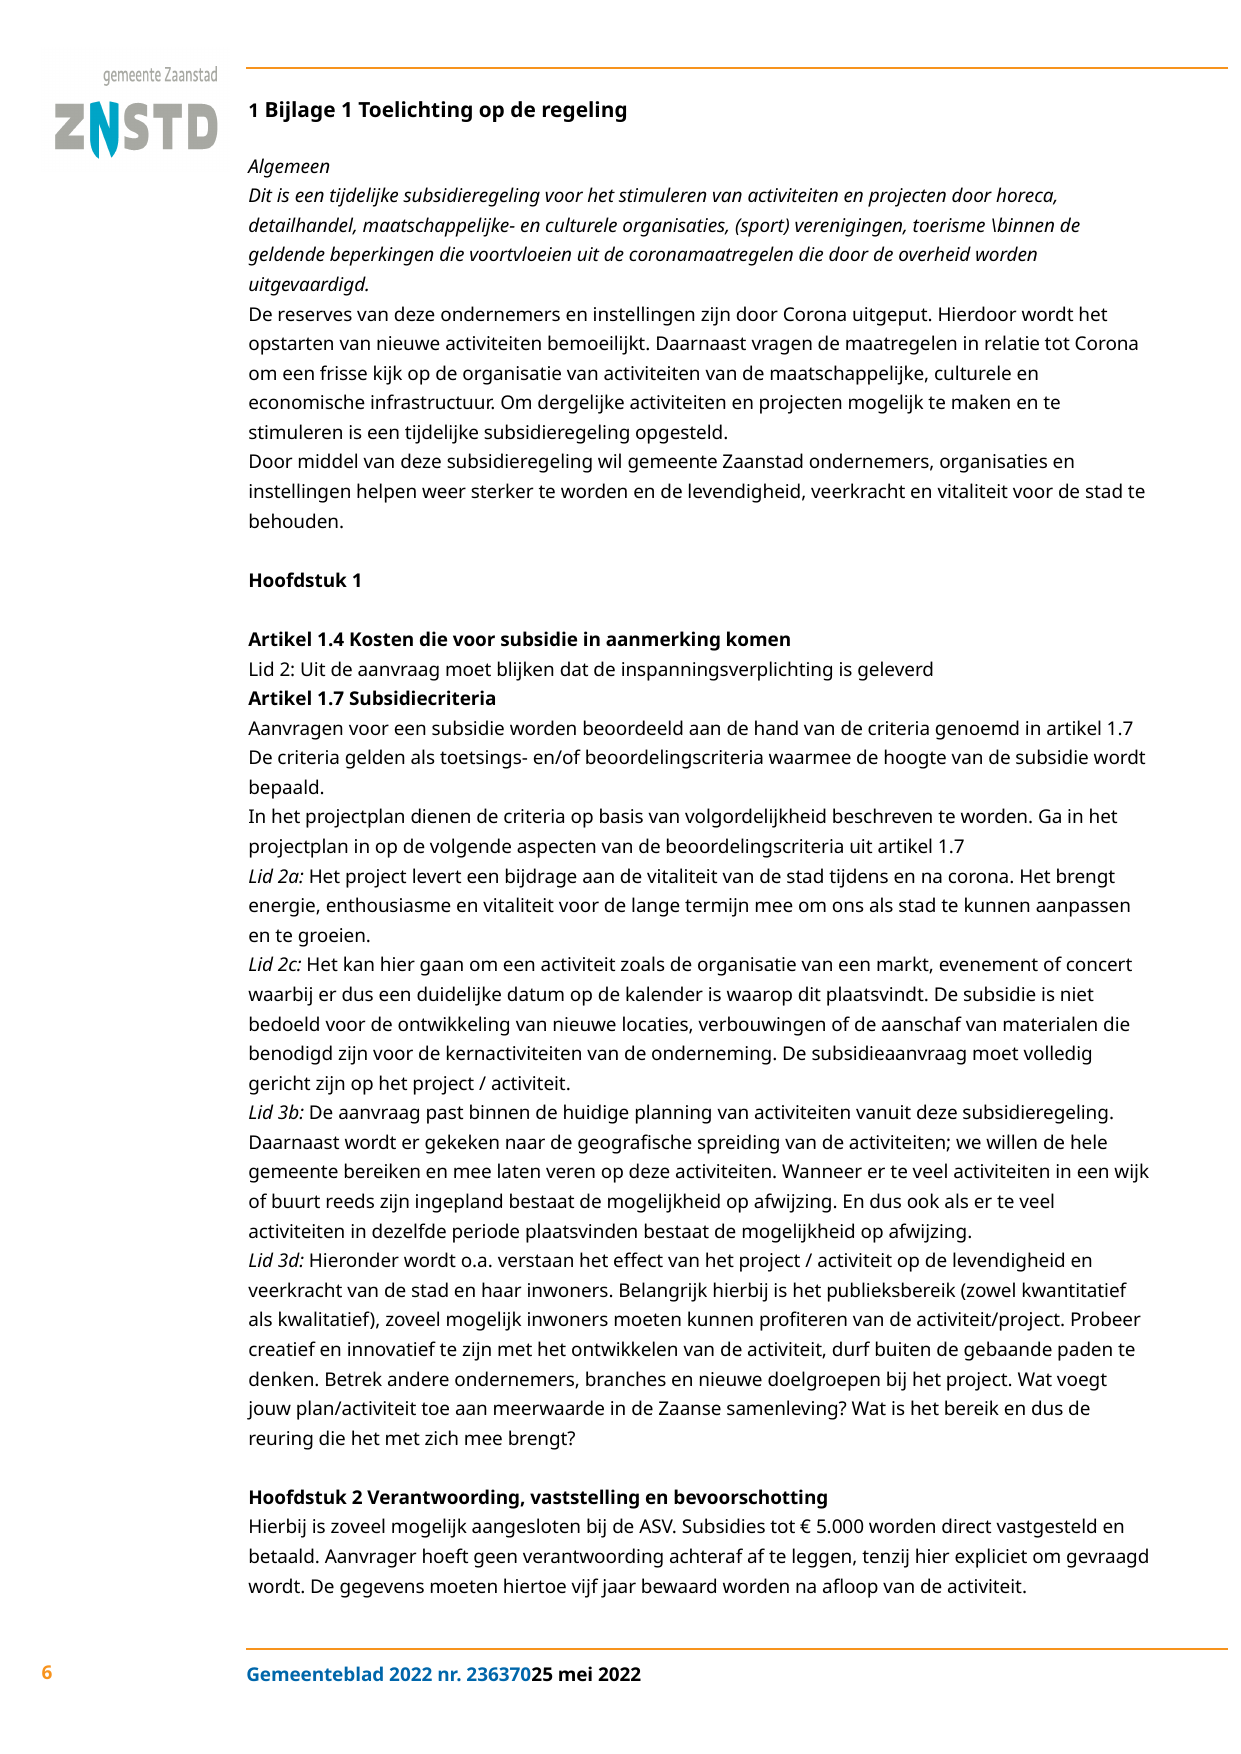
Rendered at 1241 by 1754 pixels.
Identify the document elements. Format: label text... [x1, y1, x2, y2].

text Lid 3b: De aanvraag past binnen de huidige planning van activiteiten vanuit deze subsidieregeling. Daarnaast wordt er gekeken naar de geografische spreiding van de activiteiten; we willen de hele gemeente bereiken en mee laten veren op deze activiteiten. Wanneer er te veel activiteiten in een wijk of buurt reeds zijn ingepland bestaat de mogelijkheid op afwijzing. En dus ook als er te veel activiteiten in dezelfde periode plaatsvinden bestaat de mogelijkheid op afwijzing. [248, 1099, 1152, 1244]
text 1 Bijlage 1 Toelichting op de regeling [248, 95, 1152, 123]
text Lid 2a: Het project levert een bijdrage aan de vitaliteit van de stad tijdens en na corona. Het brengt energie, enthousiasme en vitaliteit voor de lange termijn mee om ons als stad te kunnen aanpassen en te groeien. [248, 863, 1152, 948]
text Lid 3d: Hieronder wordt o.a. verstaan het effect van het project / activiteit op de levendigheid en veerkracht van de stad en haar inwoners. Belangrijk hierbij is het publieksbereik (zowel kwantitatief als kwalitatief), zoveel mogelijk inwoners moeten kunnen profiteren van de activiteit/project. Probeer creatief en innovatief te zijn met het ontwikkelen van de activiteit, durf buiten de gebaande paden te denken. Betrek andere ondernemers, branches en nieuwe doelgroepen bij het project. Wat voegt jouw plan/activiteit toe aan meerwaarde in de Zaanse samenleving? Wat is het bereik en dus de reuring die het met zich mee brengt? [248, 1247, 1152, 1451]
text Dit is een tijdelijke subsidieregeling voor het stimuleren van activiteiten en projecten door horeca, detailhandel, maatschappelijke- en culturele organisaties, (sport) verenigingen, toerisme \binnen de geldende beperkingen die voortvloeien uit de coronamaatregelen die door de overheid worden uitgevaardigd. [248, 182, 1152, 297]
text Hierbij is zoveel mogelijk aangesloten bij de ASV. Subsidies tot € 5.000 worden direct vastgesteld en betaald. Aanvrager hoeft geen verantwoording achteraf af te leggen, tenzij hier expliciet om gevraagd wordt. De gegevens moeten hiertoe vijf jaar bewaard worden na afloop van de activiteit. [248, 1514, 1152, 1599]
text Hoofdstuk 2 Verantwoording, vaststelling en bevoorschotting [248, 1484, 1152, 1510]
text Lid 2: Uit de aanvraag moet blijken dat de inspanningsverplichting is geleverd [248, 656, 1152, 682]
text De reserves van deze ondernemers en instellingen zijn door Corona uitgeput. Hierdoor wordt het opstarten van nieuwe activiteiten bemoeilijkt. Daarnaast vragen de maatregelen in relatie tot Corona om een frisse kijk op de organisatie van activiteiten van de maatschappelijke, culturele en economische infrastructuur. Om dergelijke activiteiten en projecten mogelijk te maken en te stimuleren is een tijdelijke subsidieregeling opgesteld. [248, 301, 1152, 445]
text Hoofdstuk 1 [248, 567, 1152, 593]
text In het projectplan dienen de criteria op basis van volgordelijkheid beschreven te worden. Ga in het projectplan in op de volgende aspecten van de beoordelingscriteria uit artikel 1.7 [248, 804, 1152, 859]
text Algemeen [248, 153, 1152, 179]
text Artikel 1.7 Subsidiecriteria [248, 685, 1152, 711]
text Door middel van deze subsidieregeling wil gemeente Zaanstad ondernemers, organisaties en instellingen helpen weer sterker te worden en de levendigheid, veerkracht en vitaliteit voor de stad te behouden. [248, 449, 1152, 534]
text Lid 2c: Het kan hier gaan om een activiteit zoals de organisatie van een markt, evenement of concert waarbij er dus een duidelijke datum op de kalender is waarop dit plaatsvindt. De subsidie is niet bedoeld voor de ontwikkeling van nieuwe locaties, verbouwingen of de aanschaf van materialen die benodigd zijn voor de kernactiviteiten van de onderneming. De subsidieaanvraag moet volledig gericht zijn op het project / activiteit. [248, 952, 1152, 1096]
picture [41, 47, 231, 172]
text Artikel 1.4 Kosten die voor subsidie in aanmerking komen [248, 626, 1152, 652]
text Aanvragen voor een subsidie worden beoordeeld aan de hand van de criteria genoemd in artikel 1.7 De criteria gelden als toetsings- en/of beoordelingscriteria waarmee de hoogte van de subsidie wordt bepaald. [248, 715, 1152, 800]
